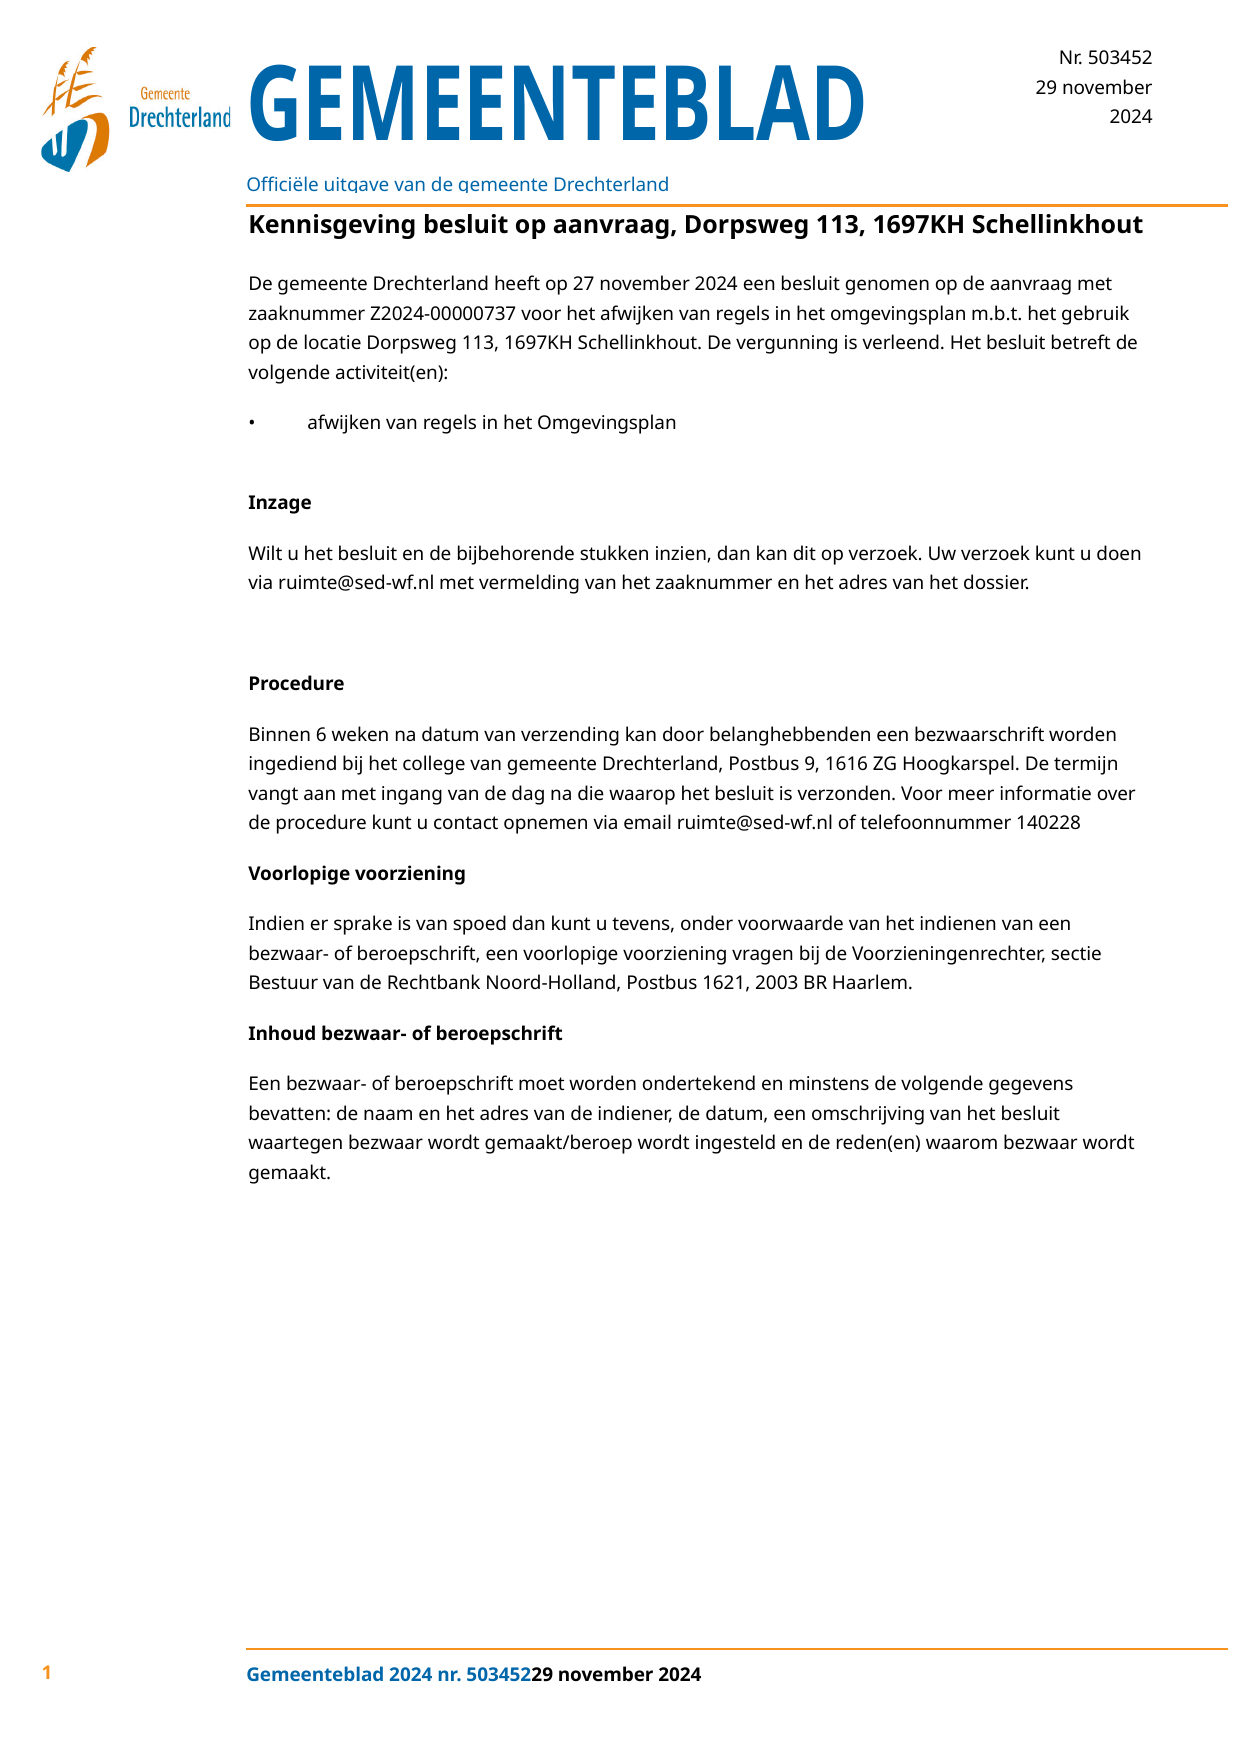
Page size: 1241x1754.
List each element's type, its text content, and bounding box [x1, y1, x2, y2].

text Wilt u het besluit en de bijbehorende stukken inzien, dan kan dit op verzoek. Uw verzoek kunt u doen via ruimte@sed-wf.nl met vermelding van het zaaknummer en het adres van het dossier. [248, 540, 1152, 595]
text Inhoud bezwaar- of beroepschrift [248, 1020, 1152, 1046]
picture [41, 158, 64, 172]
text Voorlopige voorziening [248, 860, 1152, 886]
text Inzage [248, 489, 1152, 515]
text Kennisgeving besluit op aanvraag, Dorpsweg 113, 1697KH Schellinkhout [248, 207, 1152, 241]
picture [41, 47, 231, 172]
text Procedure [248, 670, 1152, 696]
text De gemeente Drechterland heeft op 27 november 2024 een besluit genomen op de aanvraag met zaaknummer Z2024-00000737 voor het afwijken van regels in het omgevingsplan m.b.t. het gebruik op de locatie Dorpsweg 113, 1697KH Schellinkhout. De vergunning is verleend. Het besluit betreft de volgende activiteit(en): [248, 270, 1152, 385]
text Indien er sprake is van spoed dan kunt u tevens, onder voorwaarde van het indienen van een bezwaar- of beroepschrift, een voorlopige voorziening vragen bij de Voorzieningenrechter, sectie Bestuur van de Rechtbank Noord-Holland, Postbus 1621, 2003 BR Haarlem. [248, 910, 1152, 995]
list afwijken van regels in het Omgevingsplan [248, 409, 1152, 435]
text Binnen 6 weken na datum van verzending kan door belanghebbenden een bezwaarschrift worden ingediend bij het college van gemeente Drechterland, Postbus 9, 1616 ZG Hoogkarspel. De termijn vangt aan met ingang van de dag na die waarop het besluit is verzonden. Voor meer informatie over de procedure kunt u contact opnemen via email ruimte@sed-wf.nl of telefoonnummer 140228 [248, 721, 1152, 835]
picture [226, 115, 231, 124]
text Een bezwaar- of beroepschrift moet worden ondertekend en minstens de volgende gegevens bevatten: de naam en het adres van de indiener, de datum, een omschrijving van het besluit waartegen bezwaar wordt gemaakt/beroep wordt ingesteld en de reden(en) waarom bezwaar wordt gemaakt. [248, 1070, 1152, 1185]
